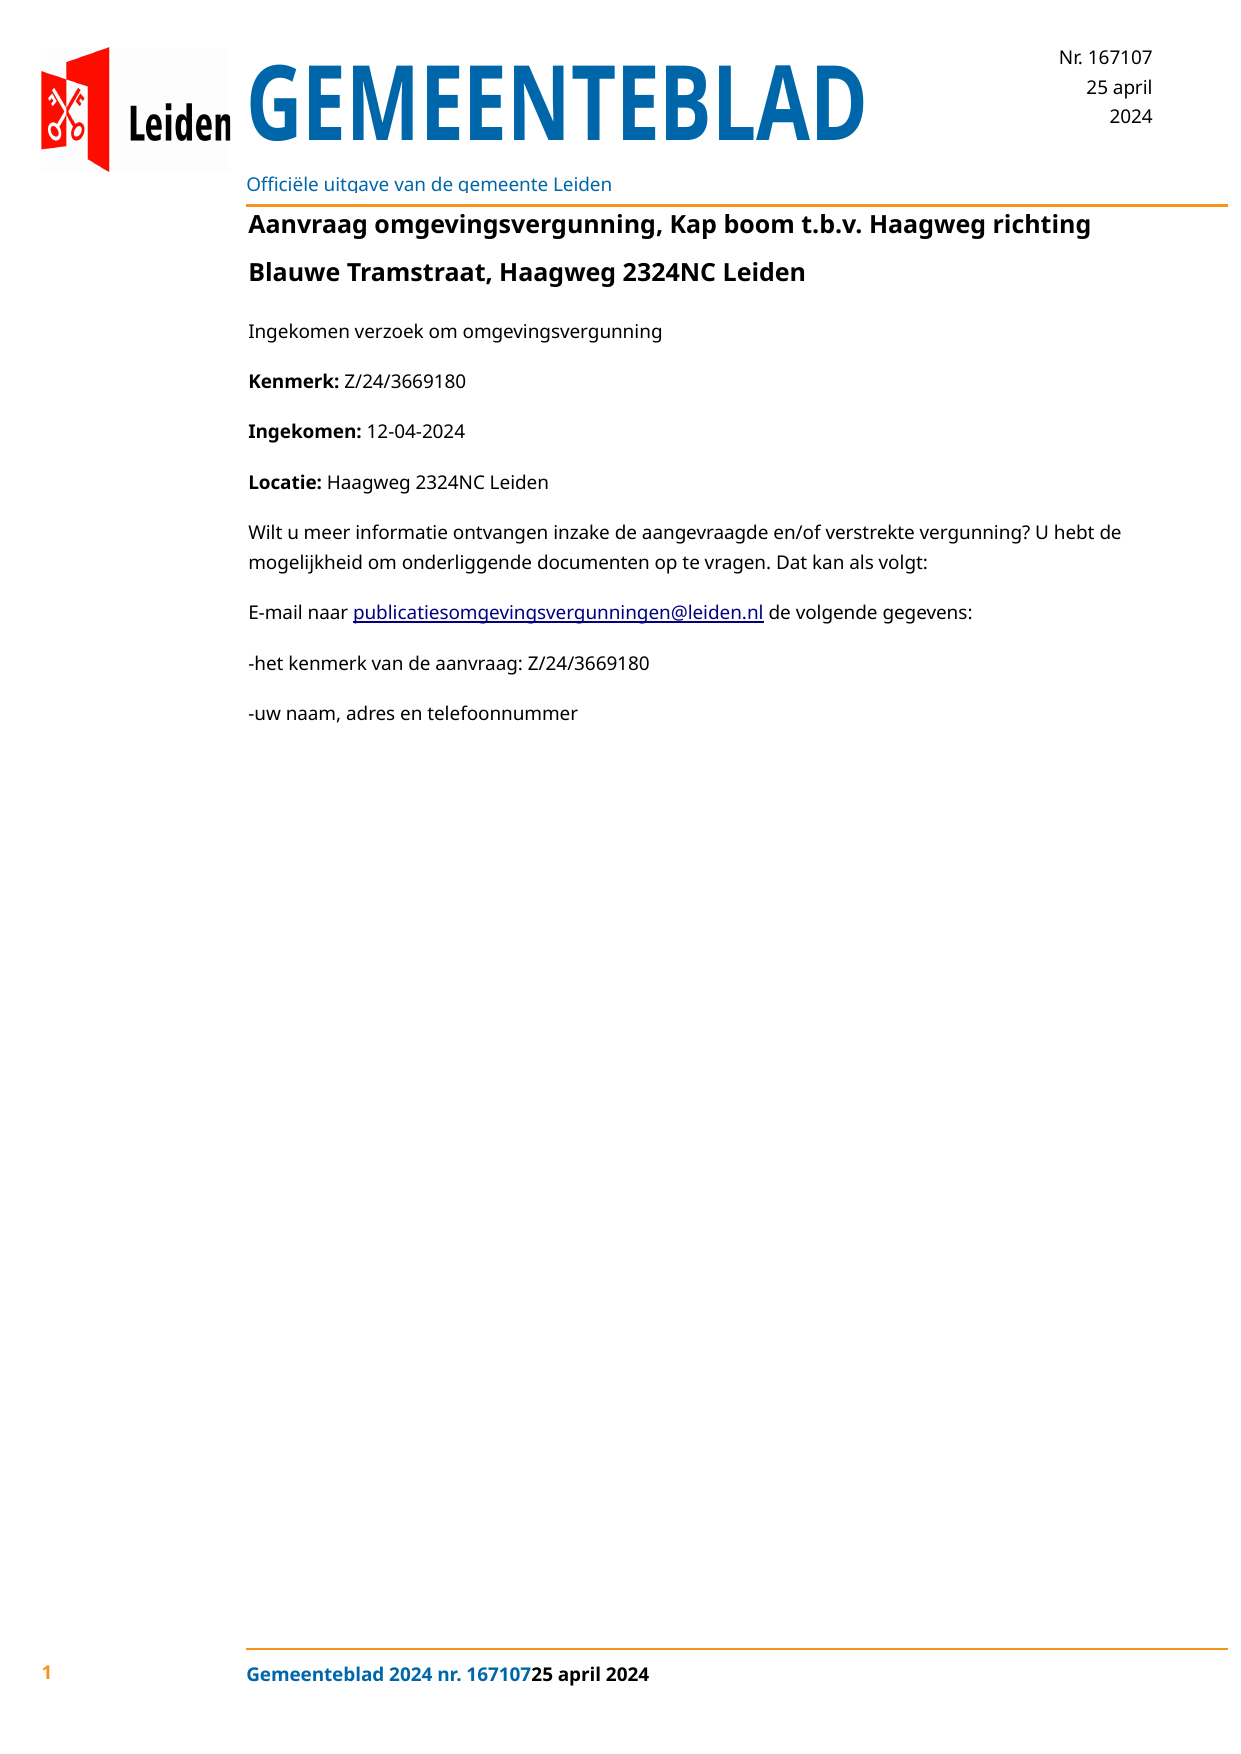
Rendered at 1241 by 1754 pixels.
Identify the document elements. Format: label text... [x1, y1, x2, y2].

text Locatie: Haagweg 2324NC Leiden [248, 469, 1152, 495]
text Aanvraag omgevingsvergunning, Kap boom t.b.v. Haagweg richting Blauwe Tramstraat, Haagweg 2324NC Leiden [248, 207, 1152, 288]
text -uw naam, adres en telefoonnummer [248, 700, 1152, 726]
text Kenmerk: Z/24/3669180 [248, 368, 1152, 394]
picture [41, 47, 231, 172]
text E-mail naar publicatiesomgevingsvergunningen@leiden.nl de volgende gegevens: [248, 599, 1152, 625]
text Wilt u meer informatie ontvangen inzake de aangevraagde en/of verstrekte vergunning? U hebt de mogelijkheid om onderliggende documenten op te vragen. Dat kan als volgt: [248, 519, 1152, 575]
text Ingekomen: 12-04-2024 [248, 419, 1152, 444]
text Ingekomen verzoek om omgevingsvergunning [248, 318, 1152, 344]
text -het kenmerk van de aanvraag: Z/24/3669180 [248, 650, 1152, 676]
